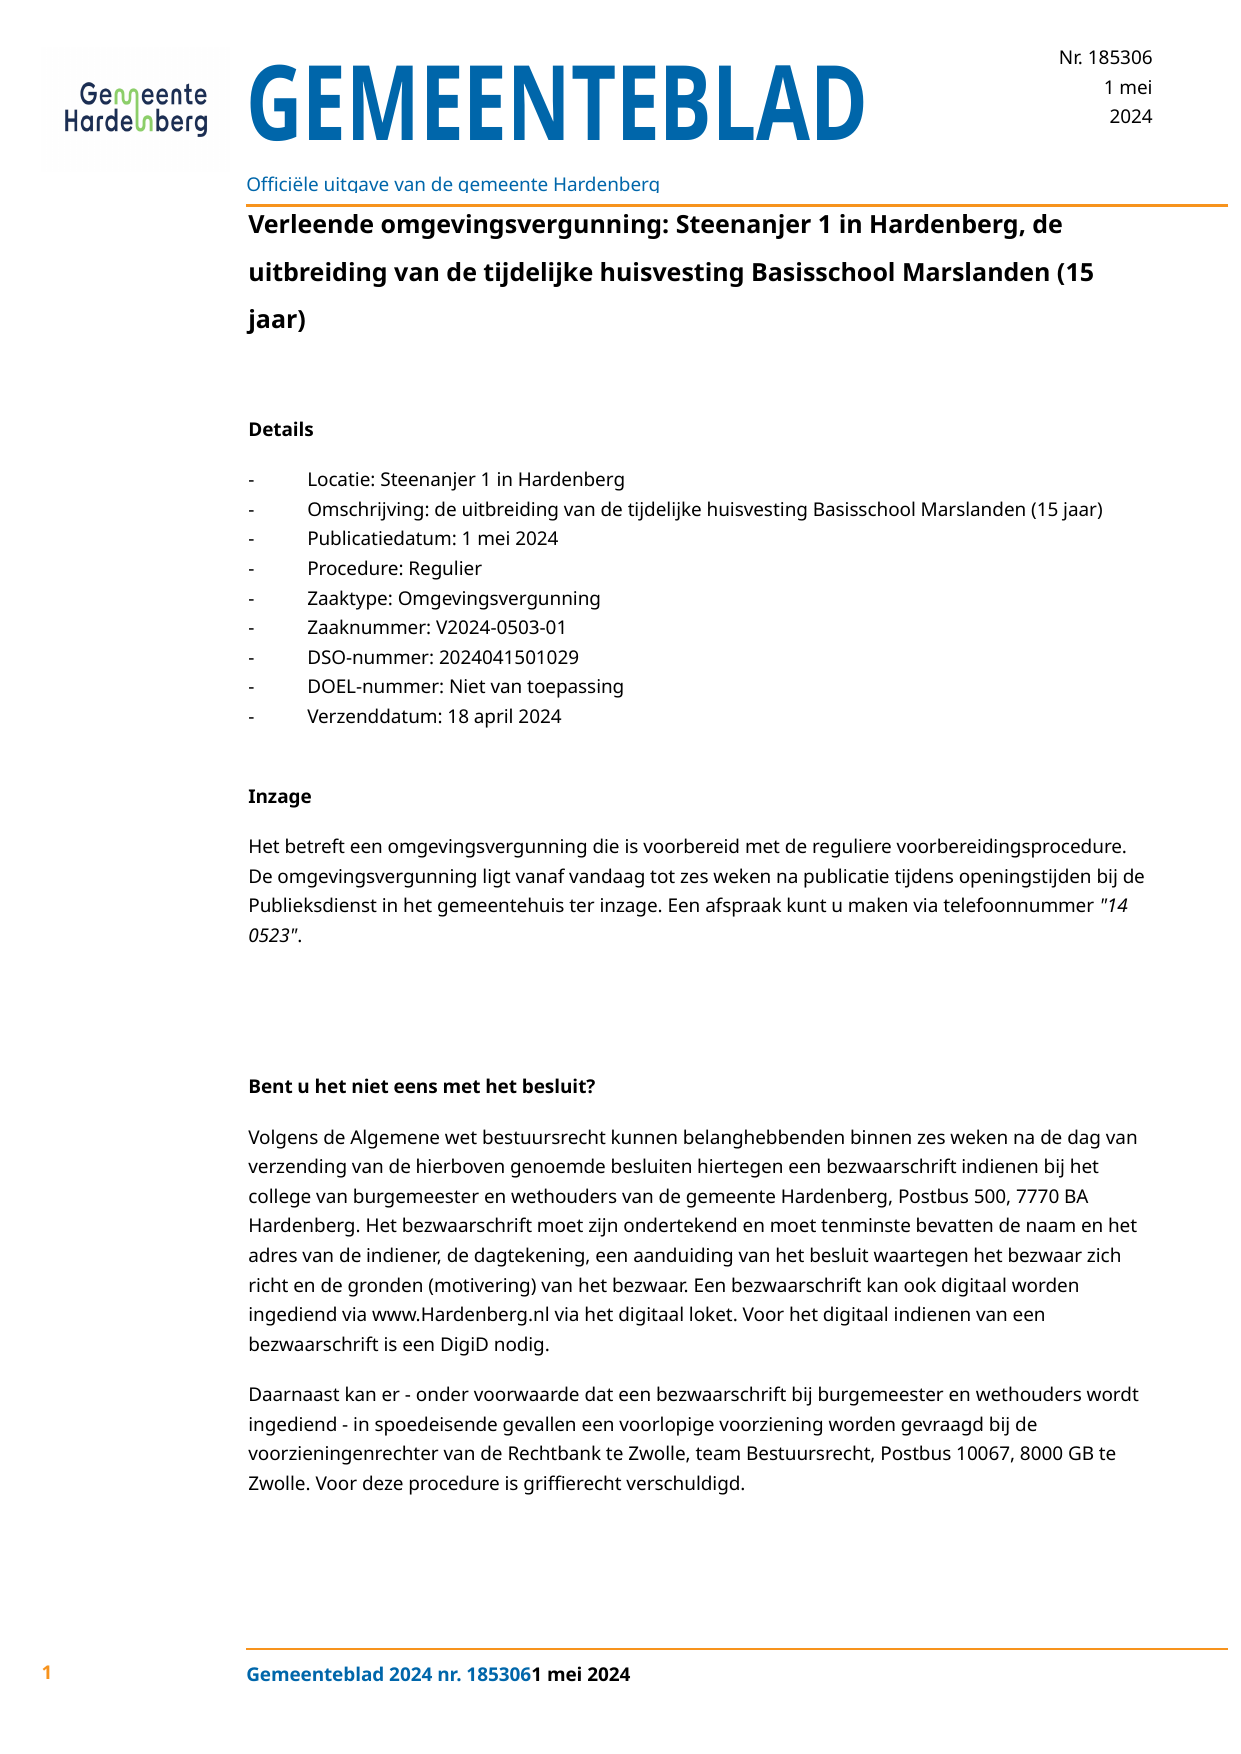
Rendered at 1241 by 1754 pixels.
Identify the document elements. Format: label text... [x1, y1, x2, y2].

list Zaaktype: Omgevingsvergunning [248, 585, 1152, 610]
list Verzenddatum: 18 april 2024 [248, 703, 1152, 729]
text Inzage [248, 783, 1152, 809]
list Locatie: Steenanjer 1 in Hardenberg [248, 466, 1152, 492]
list DSO-nummer: 2024041501029 [248, 644, 1152, 669]
list Zaaknummer: V2024-0503-01 [248, 614, 1152, 640]
list DOEL-nummer: Niet van toepassing [248, 673, 1152, 699]
text Verleende omgevingsvergunning: Steenanjer 1 in Hardenberg, de uitbreiding van de tijdelijke huisvesting Basisschool Marslanden (15 jaar) [248, 207, 1152, 336]
list Publicatiedatum: 1 mei 2024 [248, 526, 1152, 551]
list Omschrijving: de uitbreiding van de tijdelijke huisvesting Basisschool Marslanden (15 jaar) [248, 496, 1152, 522]
text Volgens de Algemene wet bestuursrecht kunnen belanghebbenden binnen zes weken na de dag van verzending van de hierboven genoemde besluiten hiertegen een bezwaarschrift indienen bij het college van burgemeester en wethouders van de gemeente Hardenberg, Postbus 500, 7770 BA Hardenberg. Het bezwaarschrift moet zijn ondertekend en moet tenminste bevatten de naam en het adres van de indiener, de dagtekening, een aanduiding van het besluit waartegen het bezwaar zich richt en de gronden (motivering) van het bezwaar. Een bezwaarschrift kan ook digitaal worden ingediend via www.Hardenberg.nl via het digitaal loket. Voor het digitaal indienen van een bezwaarschrift is een DigiD nodig. [248, 1124, 1152, 1357]
text Details [248, 416, 1152, 442]
picture [41, 47, 231, 172]
list Procedure: Regulier [248, 555, 1152, 581]
text Het betreft een omgevingsvergunning die is voorbereid met de reguliere voorbereidingsprocedure. De omgevingsvergunning ligt vanaf vandaag tot zes weken na publicatie tijdens openingstijden bij de Publieksdienst in het gemeentehuis ter inzage. Een afspraak kunt u maken via telefoonnummer "14 0523". [248, 833, 1152, 948]
text Daarnaast kan er - onder voorwaarde dat een bezwaarschrift bij burgemeester en wethouders wordt ingediend - in spoedeisende gevallen een voorlopige voorziening worden gevraagd bij de voorzieningenrechter van de Rechtbank te Zwolle, team Bestuursrecht, Postbus 10067, 8000 GB te Zwolle. Voor deze procedure is griffierecht verschuldigd. [248, 1381, 1152, 1496]
text Bent u het niet eens met het besluit? [248, 1073, 1152, 1099]
